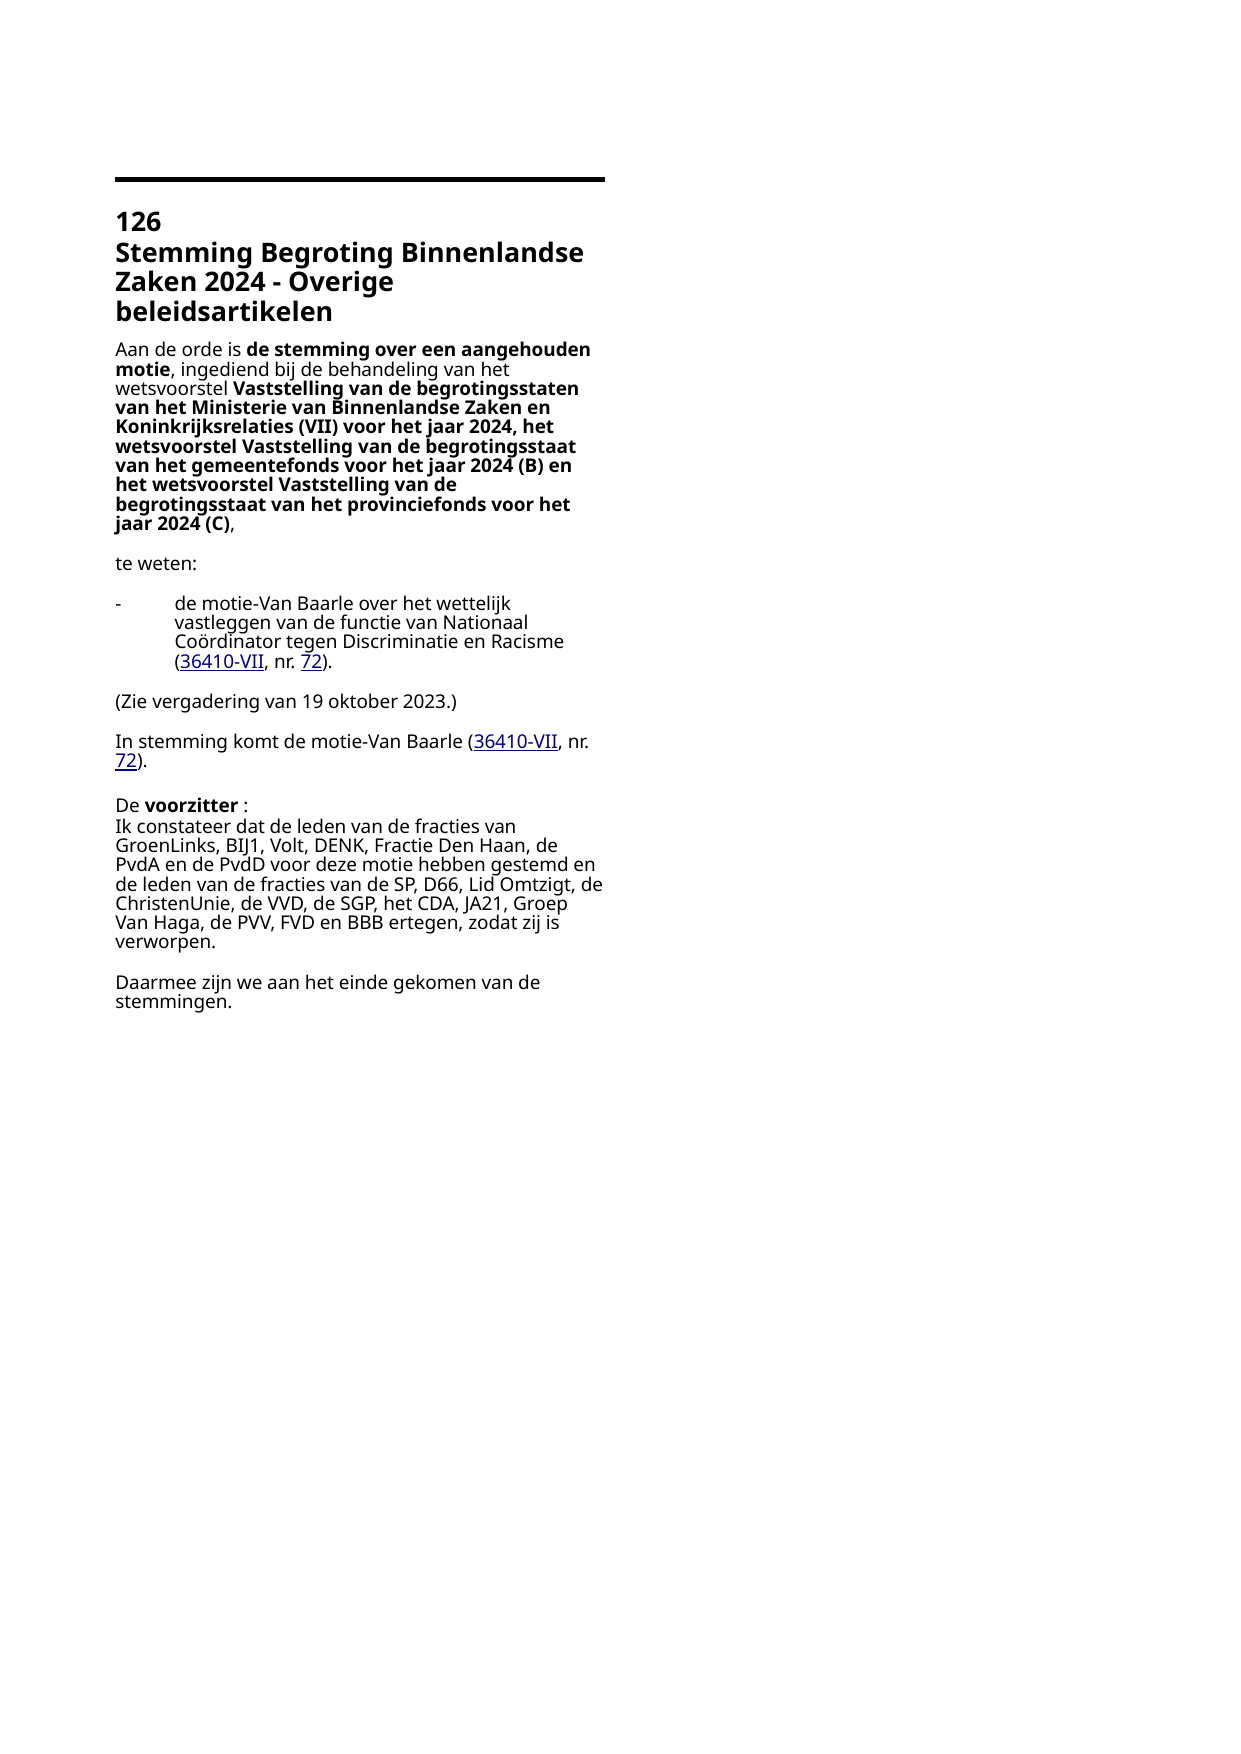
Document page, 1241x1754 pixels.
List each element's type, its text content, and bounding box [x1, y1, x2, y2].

text In stemming komt de motie-Van Baarle (36410-VII, nr. 72). [115, 733, 605, 771]
text Stemming Begroting Binnenlandse Zaken 2024 - Overige beleidsartikelen [115, 239, 605, 341]
text Aan de orde is de stemming over een aangehouden motie, ingediend bij de behandeling van het wetsvoorstel Vaststelling van de begrotingsstaten van het Ministerie van Binnenlandse Zaken en Koninkrijksrelaties (VII) voor het jaar 2024, het wetsvoorstel Vaststelling van de begrotingsstaat van het gemeentefonds voor het jaar 2024 (B) en het wetsvoorstel Vaststelling van de begrotingsstaat van het provinciefonds voor het jaar 2024 (C), [115, 341, 605, 534]
text Daarmee zijn we aan het einde gekomen van de stemmingen. [115, 974, 605, 1012]
text De voorzitter : [115, 792, 605, 818]
list de motie-Van Baarle over het wettelijk vastleggen van de functie van Nationaal Coördinator tegen Discriminatie en Racisme (36410-VII, nr. 72). [115, 595, 605, 672]
text Ik constateer dat de leden van de fracties van GroenLinks, BIJ1, Volt, DENK, Fractie Den Haan, de PvdA en de PvdD voor deze motie hebben gestemd en de leden van de fracties van de SP, D66, Lid Omtzigt, de ChristenUnie, de VVD, de SGP, het CDA, JA21, Groep Van Haga, de PVV, FVD en BBB ertegen, zodat zij is verworpen. [115, 818, 605, 953]
text (Zie vergadering van 19 oktober 2023.) [115, 693, 605, 712]
text 126 [115, 203, 605, 239]
text te weten: [115, 555, 605, 574]
